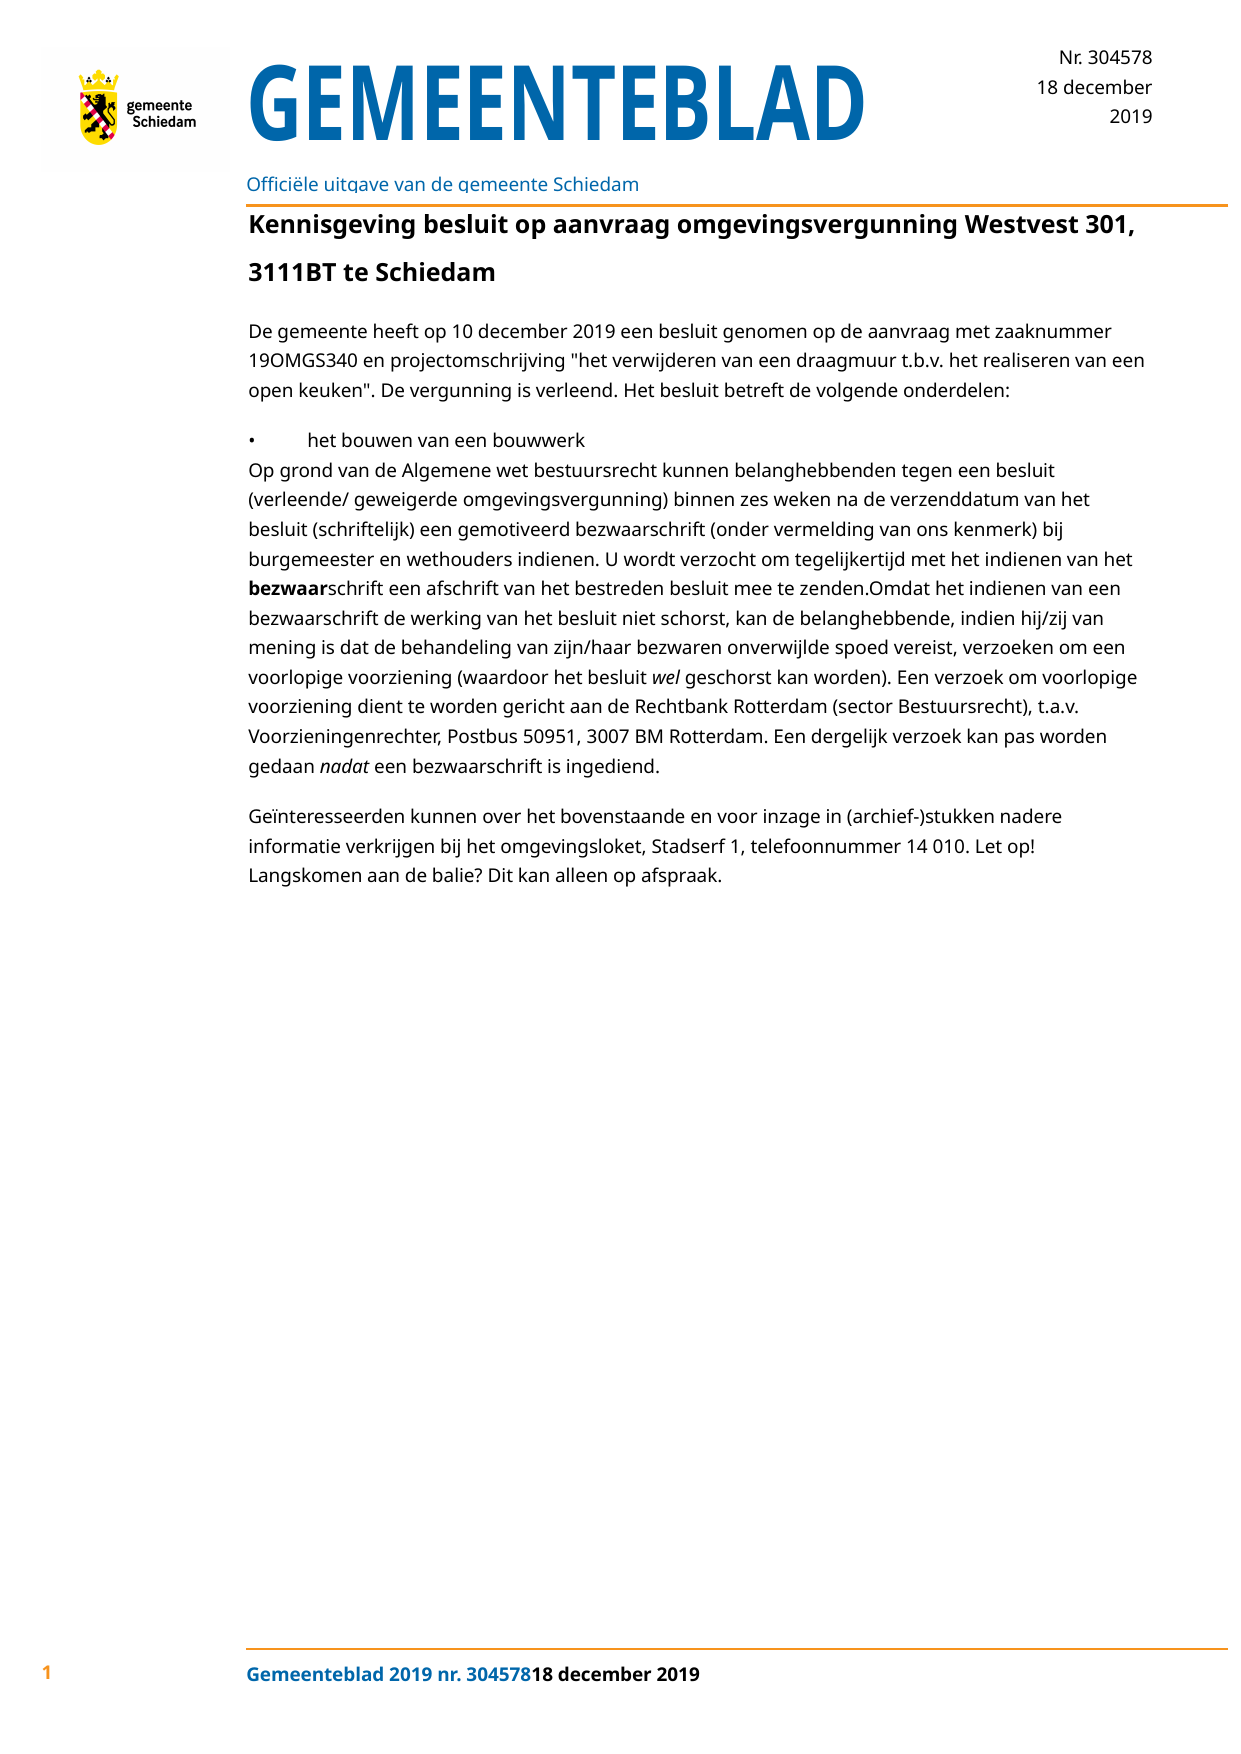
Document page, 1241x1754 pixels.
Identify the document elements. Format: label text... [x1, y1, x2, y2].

list het bouwen van een bouwwerk [248, 427, 1152, 453]
text De gemeente heeft op 10 december 2019 een besluit genomen op de aanvraag met zaaknummer 19OMGS340 en projectomschrijving "het verwijderen van een draagmuur t.b.v. het realiseren van een open keuken". De vergunning is verleend. Het besluit betreft de volgende onderdelen: [248, 318, 1152, 403]
text Kennisgeving besluit op aanvraag omgevingsvergunning Westvest 301, 3111BT te Schiedam [248, 207, 1152, 288]
text Op grond van de Algemene wet bestuursrecht kunnen belanghebbenden tegen een besluit (verleende/ geweigerde omgevingsvergunning) binnen zes weken na de verzenddatum van het besluit (schriftelijk) een gemotiveerd bezwaarschrift (onder vermelding van ons kenmerk) bij burgemeester en wethouders indienen. U wordt verzocht om tegelijkertijd met het indienen van het bezwaarschrift een afschrift van het bestreden besluit mee te zenden.Omdat het indienen van een bezwaarschrift de werking van het besluit niet schorst, kan de belanghebbende, indien hij/zij van mening is dat de behandeling van zijn/haar bezwaren onverwijlde spoed vereist, verzoeken om een voorlopige voorziening (waardoor het besluit wel geschorst kan worden). Een verzoek om voorlopige voorziening dient te worden gericht aan de Rechtbank Rotterdam (sector Bestuursrecht), t.a.v. Voorzieningenrechter, Postbus 50951, 3007 BM Rotterdam. Een dergelijk verzoek kan pas worden gedaan nadat een bezwaarschrift is ingediend. [248, 457, 1152, 779]
picture [41, 47, 231, 172]
text Geïnteresseerden kunnen over het bovenstaande en voor inzage in (archief-)stukken nadere informatie verkrijgen bij het omgevingsloket, Stadserf 1, telefoonnummer 14 010. Let op! Langskomen aan de balie? Dit kan alleen op afspraak. [248, 803, 1152, 888]
